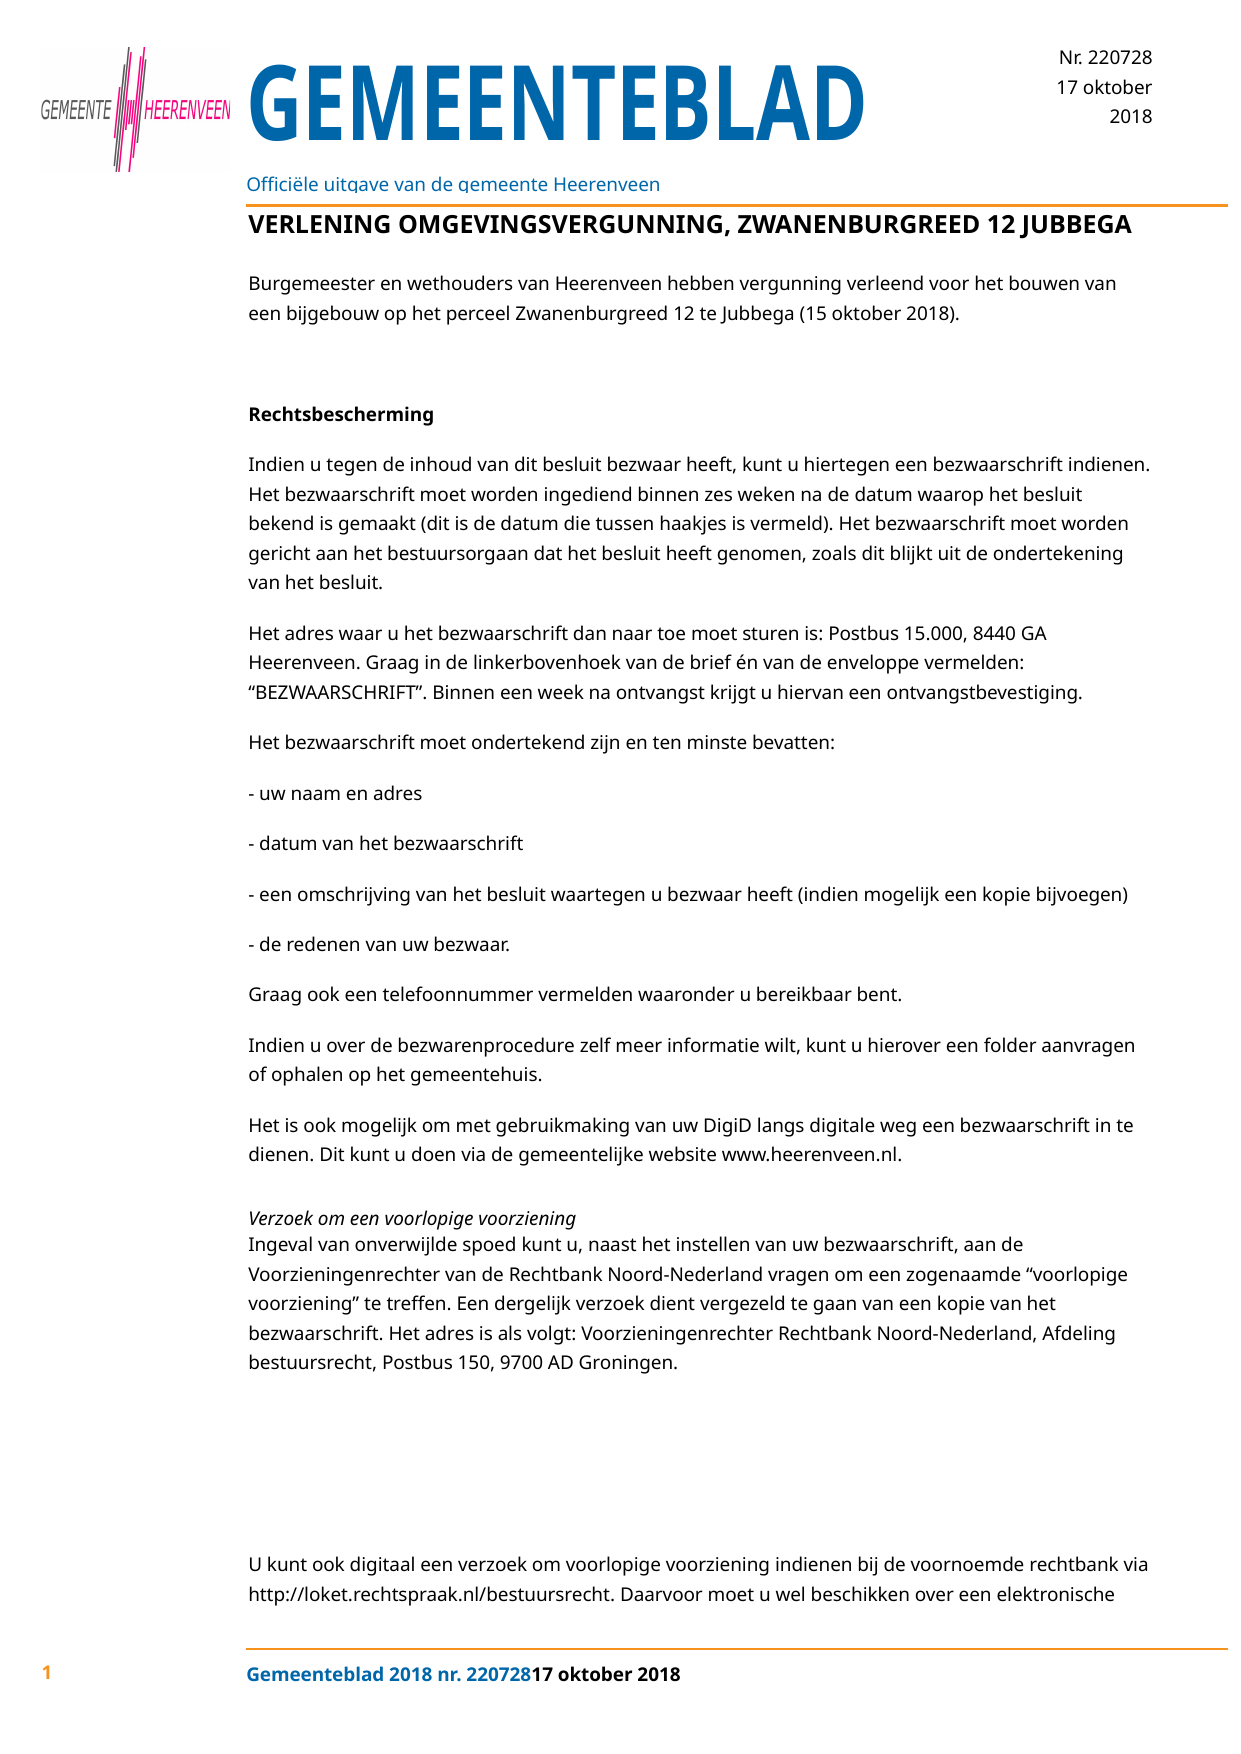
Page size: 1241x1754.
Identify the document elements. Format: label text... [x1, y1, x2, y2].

text - een omschrijving van het besluit waartegen u bezwaar heeft (indien mogelijk een kopie bijvoegen) [248, 881, 1152, 906]
text Graag ook een telefoonnummer vermelden waaronder u bereikbaar bent. [248, 982, 1152, 1007]
text VERLENING OMGEVINGSVERGUNNING, ZWANENBURGREED 12 JUBBEGA [248, 207, 1152, 241]
text - uw naam en adres [248, 780, 1152, 806]
text - datum van het bezwaarschrift [248, 830, 1152, 856]
text Rechtsbescherming [248, 401, 1152, 426]
text Het is ook mogelijk om met gebruikmaking van uw DigiD langs digitale weg een bezwaarschrift in te dienen. Dit kunt u doen via de gemeentelijke website www.heerenveen.nl. [248, 1112, 1152, 1167]
text Verzoek om een voorlopige voorziening [248, 1206, 1152, 1231]
text Het adres waar u het bezwaarschrift dan naar toe moet sturen is: Postbus 15.000, 8440 GA Heerenveen. Graag in de linkerbovenhoek van de brief én van de enveloppe vermelden: “BEZWAARSCHRIFT”. Binnen een week na ontvangst krijgt u hiervan een ontvangstbevestiging. [248, 620, 1152, 705]
text Indien u tegen de inhoud van dit besluit bezwaar heeft, kunt u hiertegen een bezwaarschrift indienen. Het bezwaarschrift moet worden ingediend binnen zes weken na de datum waarop het besluit bekend is gemaakt (dit is de datum die tussen haakjes is vermeld). Het bezwaarschrift moet worden gericht aan het bestuursorgaan dat het besluit heeft genomen, zoals dit blijkt uit de ondertekening van het besluit. [248, 451, 1152, 595]
text - de redenen van uw bezwaar. [248, 931, 1152, 957]
text Het bezwaarschrift moet ondertekend zijn en ten minste bevatten: [248, 729, 1152, 755]
text Ingeval van onverwijlde spoed kunt u, naast het instellen van uw bezwaarschrift, aan de Voorzieningenrechter van de Rechtbank Noord-Nederland vragen om een zogenaamde “voorlopige voorziening” te treffen. Een dergelijk verzoek dient vergezeld te gaan van een kopie van het bezwaarschrift. Het adres is als volgt: Voorzieningenrechter Rechtbank Noord-Nederland, Afdeling bestuursrecht, Postbus 150, 9700 AD Groningen. [248, 1231, 1152, 1375]
text Indien u over de bezwarenprocedure zelf meer informatie wilt, kunt u hierover een folder aanvragen of ophalen op het gemeentehuis. [248, 1032, 1152, 1087]
text U kunt ook digitaal een verzoek om voorlopige voorziening indienen bij de voornoemde rechtbank via http://loket.rechtspraak.nl/bestuursrecht. Daarvoor moet u wel beschikken over een elektronische [248, 1551, 1152, 1607]
picture [41, 47, 231, 172]
text Burgemeester en wethouders van Heerenveen hebben vergunning verleend voor het bouwen van een bijgebouw op het perceel Zwanenburgreed 12 te Jubbega (15 oktober 2018). [248, 270, 1152, 326]
